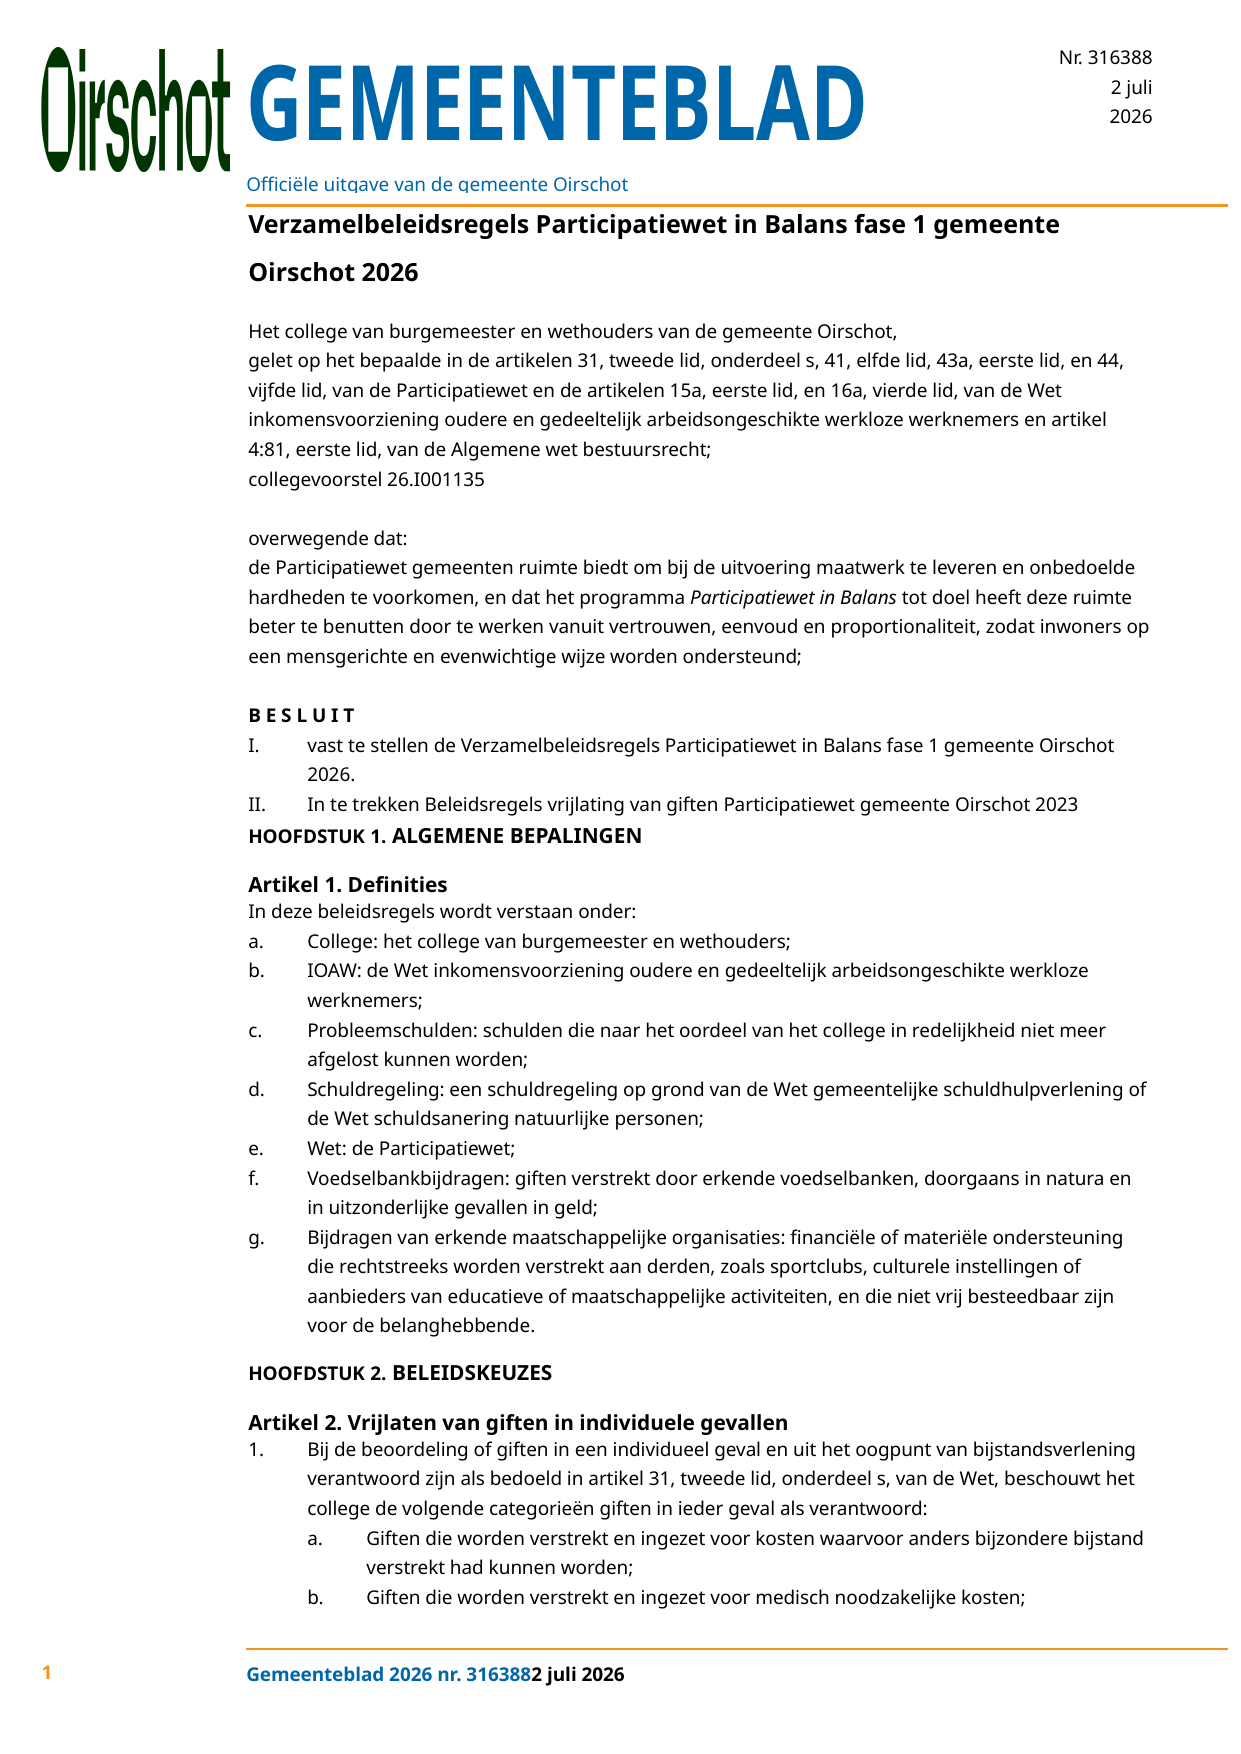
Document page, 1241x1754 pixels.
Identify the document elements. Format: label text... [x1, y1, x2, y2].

text collegevoorstel 26.I001135 [248, 466, 1152, 492]
list Giften die worden verstrekt en ingezet voor medisch noodzakelijke kosten; [307, 1584, 1152, 1610]
list IOAW: de Wet inkomensvoorziening oudere en gedeeltelijk arbeidsongeschikte werkloze werknemers; [248, 958, 1152, 1013]
list Giften die worden verstrekt en ingezet voor kosten waarvoor anders bijzondere bijstand verstrekt had kunnen worden; [307, 1525, 1152, 1580]
list Wet: de Participatiewet; [248, 1135, 1152, 1161]
text Artikel 1. Definities [248, 870, 1152, 898]
text B E S L U I T [248, 702, 1152, 728]
list Schuldregeling: een schuldregeling op grond van de Wet gemeentelijke schuldhulpverlening of de Wet schuldsanering natuurlijke personen; [248, 1076, 1152, 1131]
list Bijdragen van erkende maatschappelijke organisaties: financiële of materiële ondersteuning die rechtstreeks worden verstrekt aan derden, zoals sportclubs, culturele instellingen of aanbieders van educatieve of maatschappelijke activiteiten, en die niet vrij besteedbaar zijn voor de belanghebbende. [248, 1224, 1152, 1338]
text overwegende dat: [248, 525, 1152, 551]
text de Participatiewet gemeenten ruimte biedt om bij de uitvoering maatwerk te leveren en onbedoelde hardheden te voorkomen, en dat het programma Participatiewet in Balans tot doel heeft deze ruimte beter te benutten door te werken vanuit vertrouwen, eenvoud en proportionaliteit, zodat inwoners op een mensgerichte en evenwichtige wijze worden ondersteund; [248, 554, 1152, 669]
list Probleemschulden: schulden die naar het oordeel van het college in redelijkheid niet meer afgelost kunnen worden; [248, 1017, 1152, 1072]
list vast te stellen de Verzamelbeleidsregels Participatiewet in Balans fase 1 gemeente Oirschot 2026. [248, 732, 1152, 787]
list Bij de beoordeling of giften in een individueel geval en uit het oogpunt van bijstandsverlening verantwoord zijn als bedoeld in artikel 31, tweede lid, onderdeel s, van de Wet, beschouwt het college de volgende categorieën giften in ieder geval als verantwoord: [248, 1436, 1152, 1521]
text HOOFDSTUK 2. BELEIDSKEUZES [248, 1358, 1152, 1387]
list College: het college van burgemeester en wethouders; [248, 928, 1152, 954]
picture [41, 47, 231, 172]
text Het college van burgemeester en wethouders van de gemeente Oirschot, [248, 318, 1152, 344]
text In deze beleidsregels wordt verstaan onder: [248, 898, 1152, 924]
list Voedselbankbijdragen: giften verstrekt door erkende voedselbanken, doorgaans in natura en in uitzonderlijke gevallen in geld; [248, 1165, 1152, 1220]
list In te trekken Beleidsregels vrijlating van giften Participatiewet gemeente Oirschot 2023 [248, 791, 1152, 817]
text Verzamelbeleidsregels Participatiewet in Balans fase 1 gemeente Oirschot 2026 [248, 207, 1152, 288]
text Artikel 2. Vrijlaten van giften in individuele gevallen [248, 1408, 1152, 1436]
text gelet op het bepaalde in de artikelen 31, tweede lid, onderdeel s, 41, elfde lid, 43a, eerste lid, en 44, vijfde lid, van de Participatiewet en de artikelen 15a, eerste lid, en 16a, vierde lid, van de Wet inkomensvoorziening oudere en gedeeltelijk arbeidsongeschikte werkloze werknemers en artikel 4:81, eerste lid, van de Algemene wet bestuursrecht; [248, 347, 1152, 462]
text HOOFDSTUK 1. ALGEMENE BEPALINGEN [248, 821, 1152, 849]
